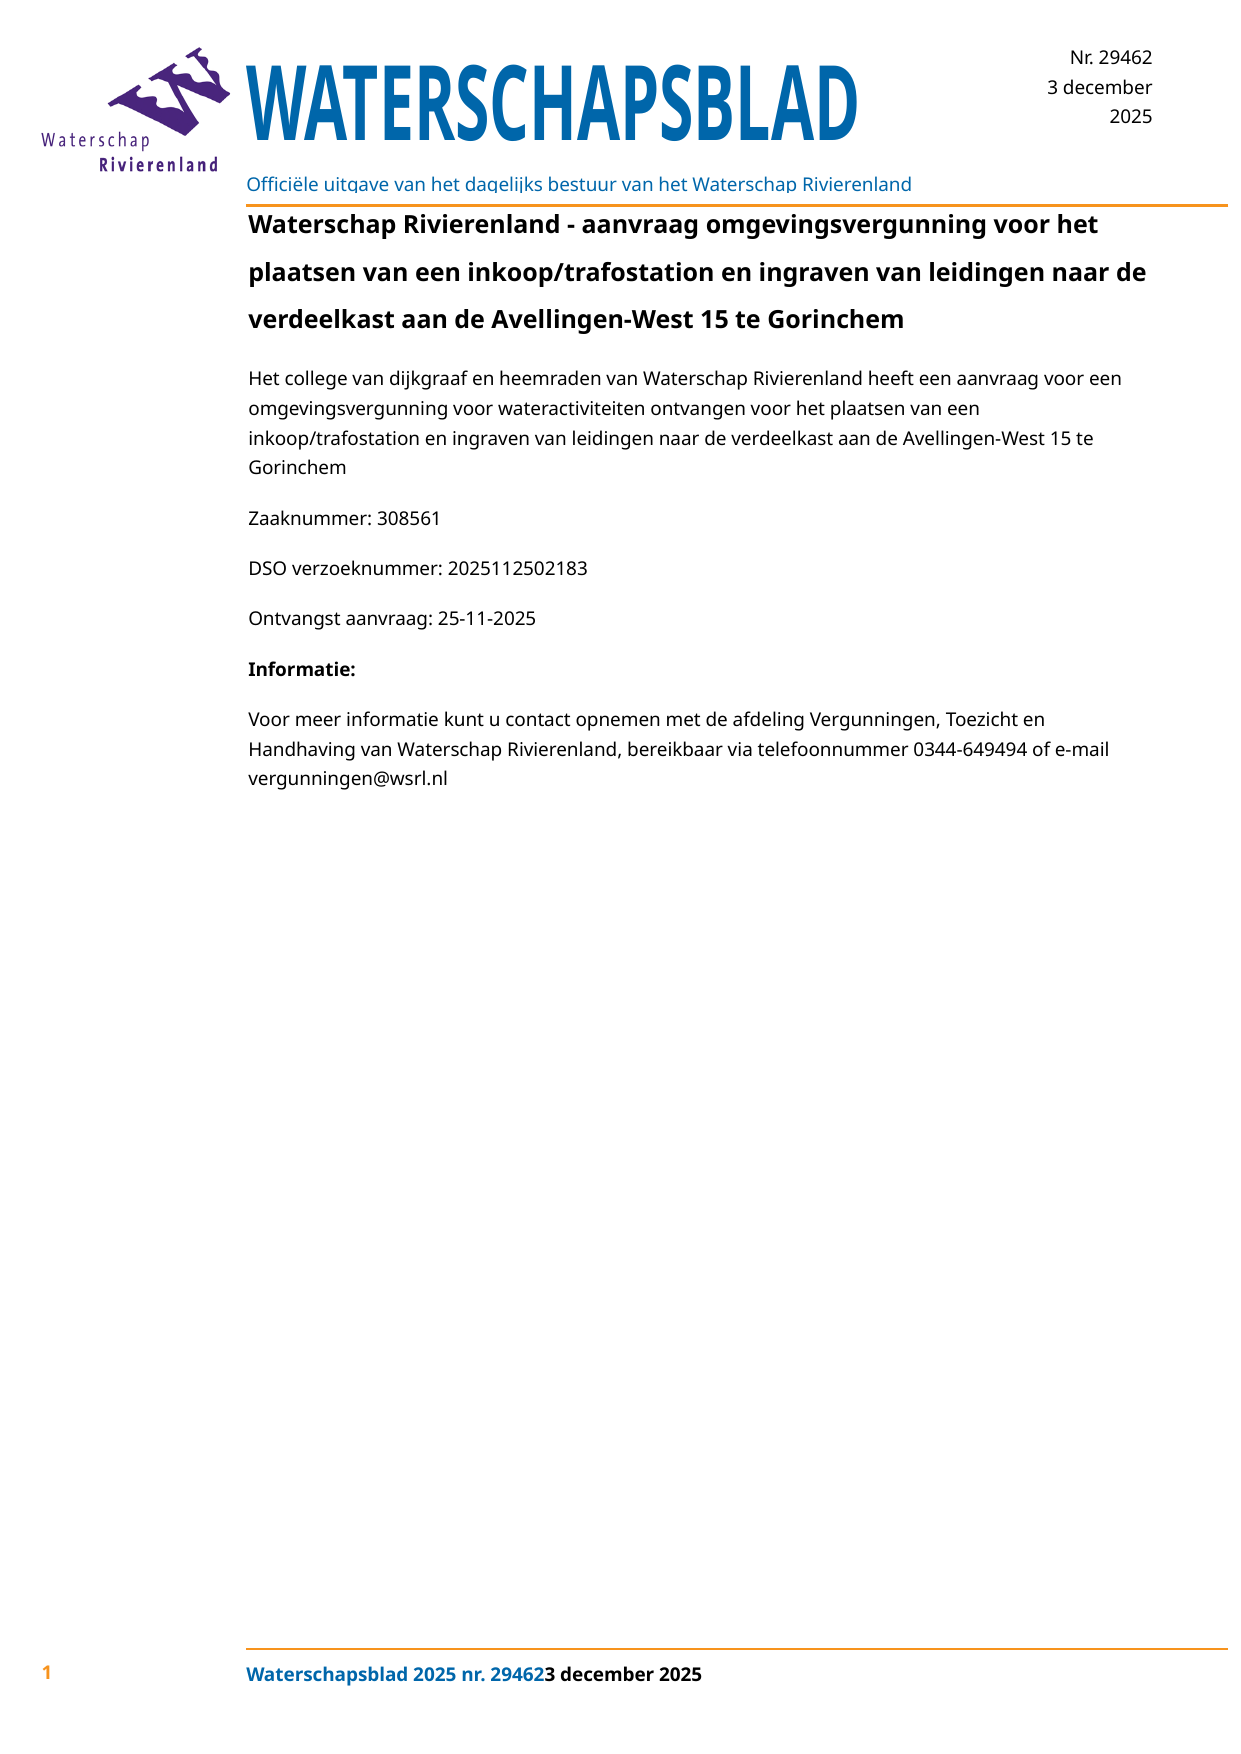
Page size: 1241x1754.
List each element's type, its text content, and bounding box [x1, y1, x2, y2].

picture [41, 47, 231, 172]
text DSO verzoeknummer: 2025112502183 [248, 555, 1152, 581]
text Voor meer informatie kunt u contact opnemen met de afdeling Vergunningen, Toezicht en Handhaving van Waterschap Rivierenland, bereikbaar via telefoonnummer 0344-649494 of e-mail vergunningen@wsrl.nl [248, 706, 1152, 791]
text Zaaknummer: 308561 [248, 505, 1152, 530]
text Ontvangst aanvraag: 25-11-2025 [248, 606, 1152, 631]
text Het college van dijkgraaf en heemraden van Waterschap Rivierenland heeft een aanvraag voor een omgevingsvergunning voor wateractiviteiten ontvangen voor het plaatsen van een inkoop/trafostation en ingraven van leidingen naar de verdeelkast aan de Avellingen-West 15 te Gorinchem [248, 366, 1152, 480]
text Informatie: [248, 656, 1152, 682]
text Waterschap Rivierenland - aanvraag omgevingsvergunning voor het plaatsen van een inkoop/trafostation en ingraven van leidingen naar de verdeelkast aan de Avellingen-West 15 te Gorinchem [248, 207, 1152, 336]
